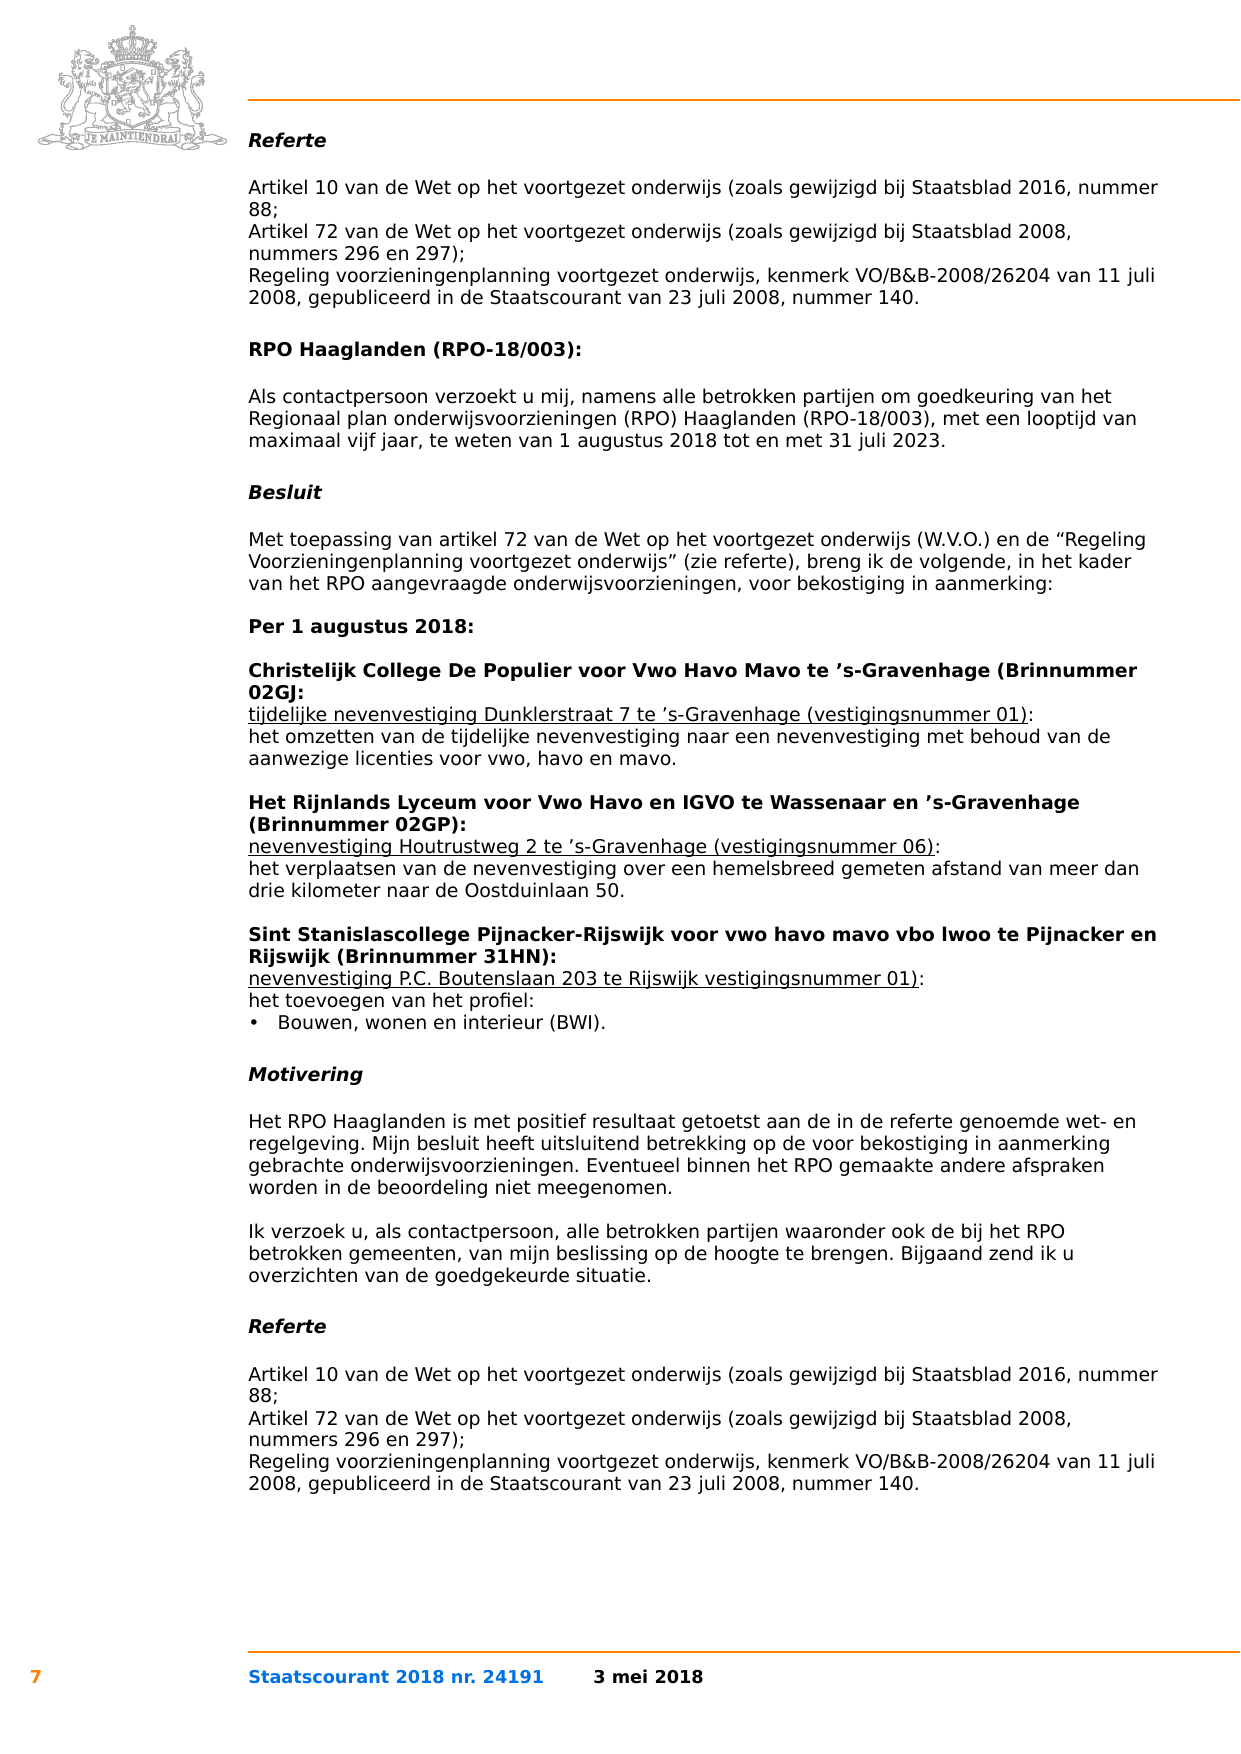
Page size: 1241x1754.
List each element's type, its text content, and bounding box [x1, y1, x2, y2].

text Als contactpersoon verzoekt u mij, namens alle betrokken partijen om goedkeuring van het Regionaal plan onderwijsvoorzieningen (RPO) Haaglanden (RPO-18/003), met een looptijd van maximaal vijf jaar, te weten van 1 augustus 2018 tot en met 31 juli 2023. [248, 386, 1163, 452]
subtitle Besluit [248, 482, 1163, 504]
text • Bouwen, wonen en interieur (BWI). [248, 1012, 1163, 1034]
subtitle Referte [248, 130, 1163, 152]
text nevenvestiging Houtrustweg 2 te ’s-Gravenhage (vestigingsnummer 06): [248, 836, 1163, 858]
text Regeling voorzieningenplanning voortgezet onderwijs, kenmerk VO/B&B-2008/26204 van 11 juli 2008, gepubliceerd in de Staatscourant van 23 juli 2008, nummer 140. [248, 265, 1163, 309]
text tijdelijke nevenvestiging Dunklerstraat 7 te ’s-Gravenhage (vestigingsnummer 01): [248, 704, 1163, 726]
text Per 1 augustus 2018: [248, 616, 1163, 638]
text Het Rijnlands Lyceum voor Vwo Havo en IGVO te Wassenaar en ’s-Gravenhage (Brinnummer 02GP): [248, 792, 1163, 836]
text het toevoegen van het profiel: [248, 990, 1163, 1012]
subtitle Motivering [248, 1064, 1163, 1086]
text het omzetten van de tijdelijke nevenvestiging naar een nevenvestiging met behoud van de aanwezige licenties voor vwo, havo en mavo. [248, 726, 1163, 770]
text Artikel 10 van de Wet op het voortgezet onderwijs (zoals gewijzigd bij Staatsblad 2016, nummer 88; [248, 1363, 1163, 1407]
text Artikel 72 van de Wet op het voortgezet onderwijs (zoals gewijzigd bij Staatsblad 2008, nummers 296 en 297); [248, 1407, 1163, 1451]
text het verplaatsen van de nevenvestiging over een hemelsbreed gemeten afstand van meer dan drie kilometer naar de Oostduinlaan 50. [248, 858, 1163, 902]
picture [38, 25, 227, 150]
text Ik verzoek u, als contactpersoon, alle betrokken partijen waaronder ook de bij het RPO betrokken gemeenten, van mijn beslissing op de hoogte te brengen. Bijgaand zend ik u overzichten van de goedgekeurde situatie. [248, 1221, 1163, 1286]
text Met toepassing van artikel 72 van de Wet op het voortgezet onderwijs (W.V.O.) en de “Regeling Voorzieningenplanning voortgezet onderwijs” (zie referte), breng ik de volgende, in het kader van het RPO aangevraagde onderwijsvoorzieningen, voor bekostiging in aanmerking: [248, 529, 1163, 594]
subtitle RPO Haaglanden (RPO-18/003): [248, 339, 1163, 361]
text nevenvestiging P.C. Boutenslaan 203 te Rijswijk vestigingsnummer 01): [248, 968, 1163, 990]
text Artikel 72 van de Wet op het voortgezet onderwijs (zoals gewijzigd bij Staatsblad 2008, nummers 296 en 297); [248, 221, 1163, 265]
text Regeling voorzieningenplanning voortgezet onderwijs, kenmerk VO/B&B-2008/26204 van 11 juli 2008, gepubliceerd in de Staatscourant van 23 juli 2008, nummer 140. [248, 1451, 1163, 1495]
subtitle Referte [248, 1316, 1163, 1338]
text Sint Stanislascollege Pijnacker-Rijswijk voor vwo havo mavo vbo lwoo te Pijnacker en Rijswijk (Brinnummer 31HN): [248, 924, 1163, 968]
text Artikel 10 van de Wet op het voortgezet onderwijs (zoals gewijzigd bij Staatsblad 2016, nummer 88; [248, 177, 1163, 221]
text Christelijk College De Populier voor Vwo Havo Mavo te ’s-Gravenhage (Brinnummer 02GJ: [248, 660, 1163, 704]
text Het RPO Haaglanden is met positief resultaat getoetst aan de in de referte genoemde wet- en regelgeving. Mijn besluit heeft uitsluitend betrekking op de voor bekostiging in aanmerking gebrachte onderwijsvoorzieningen. Eventueel binnen het RPO gemaakte andere afspraken worden in de beoordeling niet meegenomen. [248, 1111, 1163, 1199]
